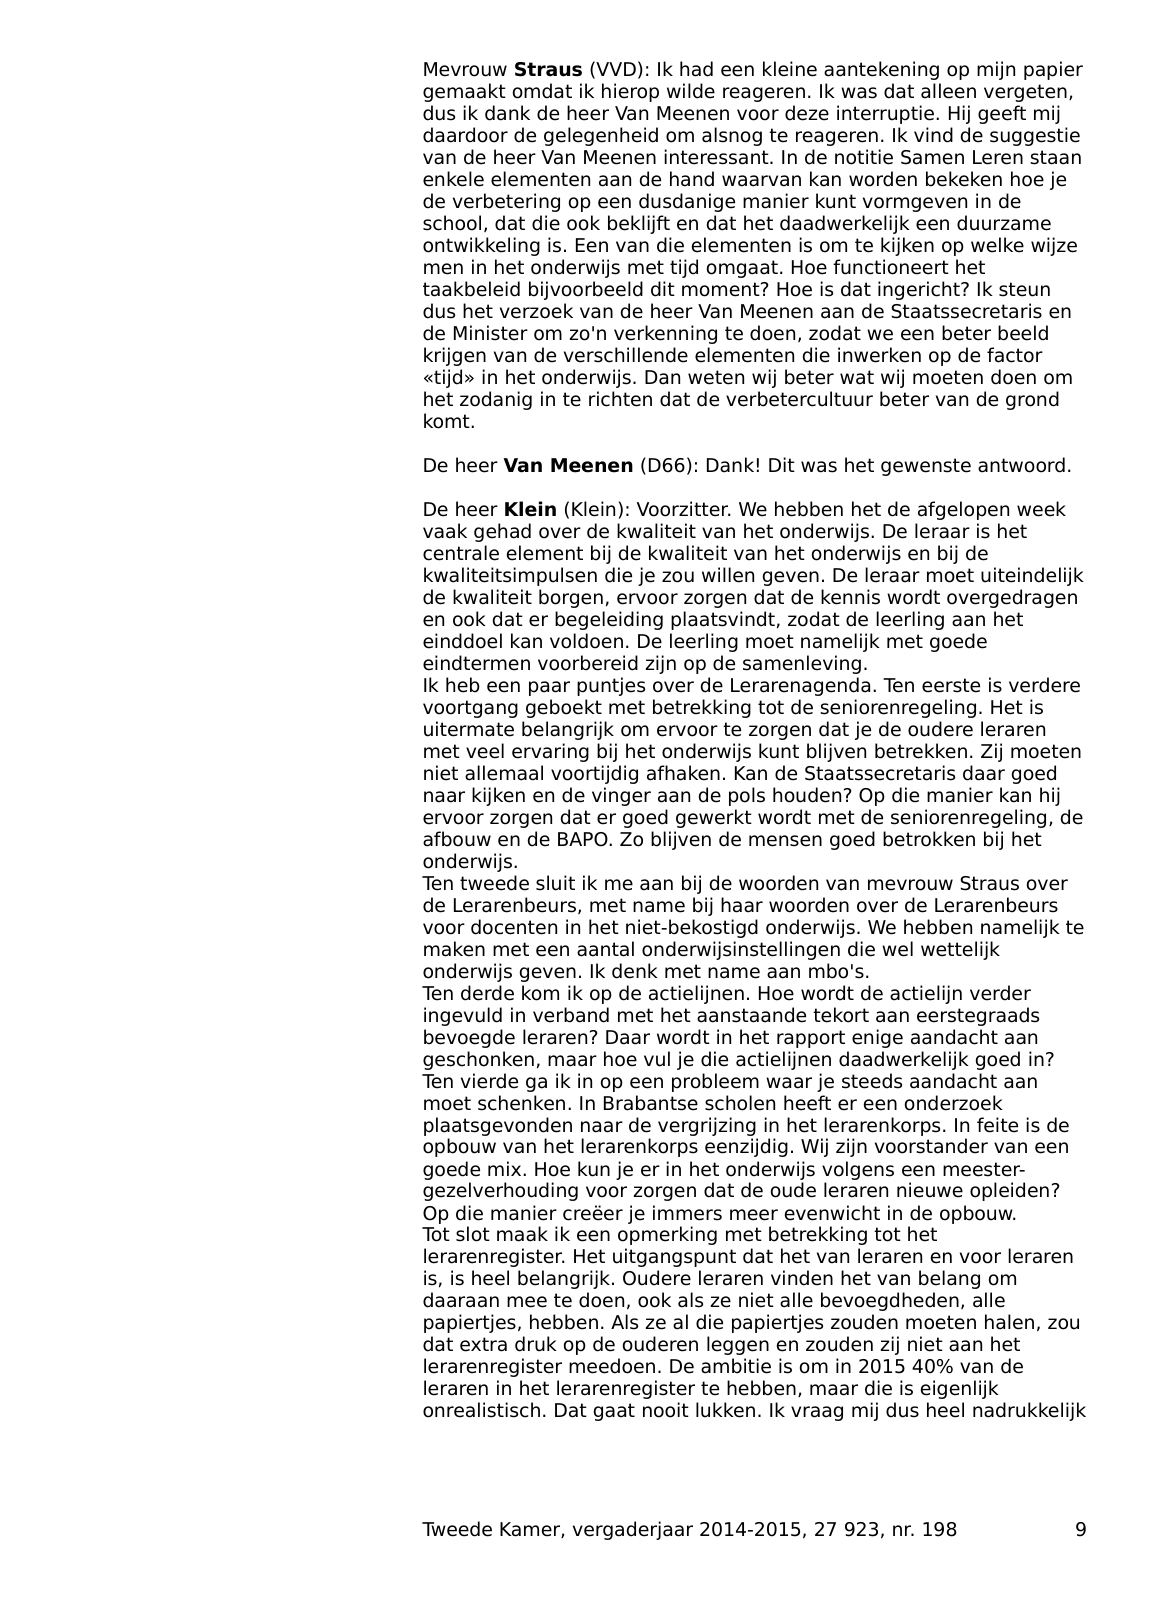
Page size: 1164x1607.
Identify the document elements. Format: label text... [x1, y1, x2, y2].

text Ten vierde ga ik in op een probleem waar je steeds aandacht aan moet schenken. In Brabantse scholen heeft er een onderzoek plaatsgevonden naar de vergrijzing in het lerarenkorps. In feite is de opbouw van het lerarenkorps eenzijdig. Wij zijn voorstander van een goede mix. Hoe kun je er in het onderwijs volgens een meester-gezelverhouding voor zorgen dat de oude leraren nieuwe opleiden? Op die manier creëer je immers meer evenwicht in de opbouw. [422, 1071, 1087, 1224]
text De heer Klein (Klein): Voorzitter. We hebben het de afgelopen week vaak gehad over de kwaliteit van het onderwijs. De leraar is het centrale element bij de kwaliteit van het onderwijs en bij de kwaliteitsimpulsen die je zou willen geven. De leraar moet uiteindelijk de kwaliteit borgen, ervoor zorgen dat de kennis wordt overgedragen en ook dat er begeleiding plaatsvindt, zodat de leerling aan het einddoel kan voldoen. De leerling moet namelijk met goede eindtermen voorbereid zijn op de samenleving. [422, 499, 1087, 675]
text Ten tweede sluit ik me aan bij de woorden van mevrouw Straus over de Lerarenbeurs, met name bij haar woorden over de Lerarenbeurs voor docenten in het niet-bekostigd onderwijs. We hebben namelijk te maken met een aantal onderwijsinstellingen die wel wettelijk onderwijs geven. Ik denk met name aan mbo's. [422, 873, 1087, 983]
text Tot slot maak ik een opmerking met betrekking tot het lerarenregister. Het uitgangspunt dat het van leraren en voor leraren is, is heel belangrijk. Oudere leraren vinden het van belang om daaraan mee te doen, ook als ze niet alle bevoegdheden, alle papiertjes, hebben. Als ze al die papiertjes zouden moeten halen, zou dat extra druk op de ouderen leggen en zouden zij niet aan het lerarenregister meedoen. De ambitie is om in 2015 40% van de leraren in het lerarenregister te hebben, maar die is eigenlijk onrealistisch. Dat gaat nooit lukken. Ik vraag mij dus heel nadrukkelijk [422, 1224, 1087, 1422]
text De heer Van Meenen (D66): Dank! Dit was het gewenste antwoord. [422, 455, 1087, 477]
text Mevrouw Straus (VVD): Ik had een kleine aantekening op mijn papier gemaakt omdat ik hierop wilde reageren. Ik was dat alleen vergeten, dus ik dank de heer Van Meenen voor deze interruptie. Hij geeft mij daardoor de gelegenheid om alsnog te reageren. Ik vind de suggestie van de heer Van Meenen interessant. In de notitie Samen Leren staan enkele elementen aan de hand waarvan kan worden bekeken hoe je de verbetering op een dusdanige manier kunt vormgeven in de school, dat die ook beklijft en dat het daadwerkelijk een duurzame ontwikkeling is. Een van die elementen is om te kijken op welke wijze men in het onderwijs met tijd omgaat. Hoe functioneert het taakbeleid bijvoorbeeld dit moment? Hoe is dat ingericht? Ik steun dus het verzoek van de heer Van Meenen aan de Staatssecretaris en de Minister om zo'n verkenning te doen, zodat we een beter beeld krijgen van de verschillende elementen die inwerken op de factor «tijd» in het onderwijs. Dan weten wij beter wat wij moeten doen om het zodanig in te richten dat de verbetercultuur beter van de grond komt. [422, 59, 1087, 433]
text Ik heb een paar puntjes over de Lerarenagenda. Ten eerste is verdere voortgang geboekt met betrekking tot de seniorenregeling. Het is uitermate belangrijk om ervoor te zorgen dat je de oudere leraren met veel ervaring bij het onderwijs kunt blijven betrekken. Zij moeten niet allemaal voortijdig afhaken. Kan de Staatssecretaris daar goed naar kijken en de vinger aan de pols houden? Op die manier kan hij ervoor zorgen dat er goed gewerkt wordt met de seniorenregeling, de afbouw en de BAPO. Zo blijven de mensen goed betrokken bij het onderwijs. [422, 675, 1087, 873]
text Ten derde kom ik op de actielijnen. Hoe wordt de actielijn verder ingevuld in verband met het aanstaande tekort aan eerstegraads bevoegde leraren? Daar wordt in het rapport enige aandacht aan geschonken, maar hoe vul je die actielijnen daadwerkelijk goed in? [422, 983, 1087, 1071]
